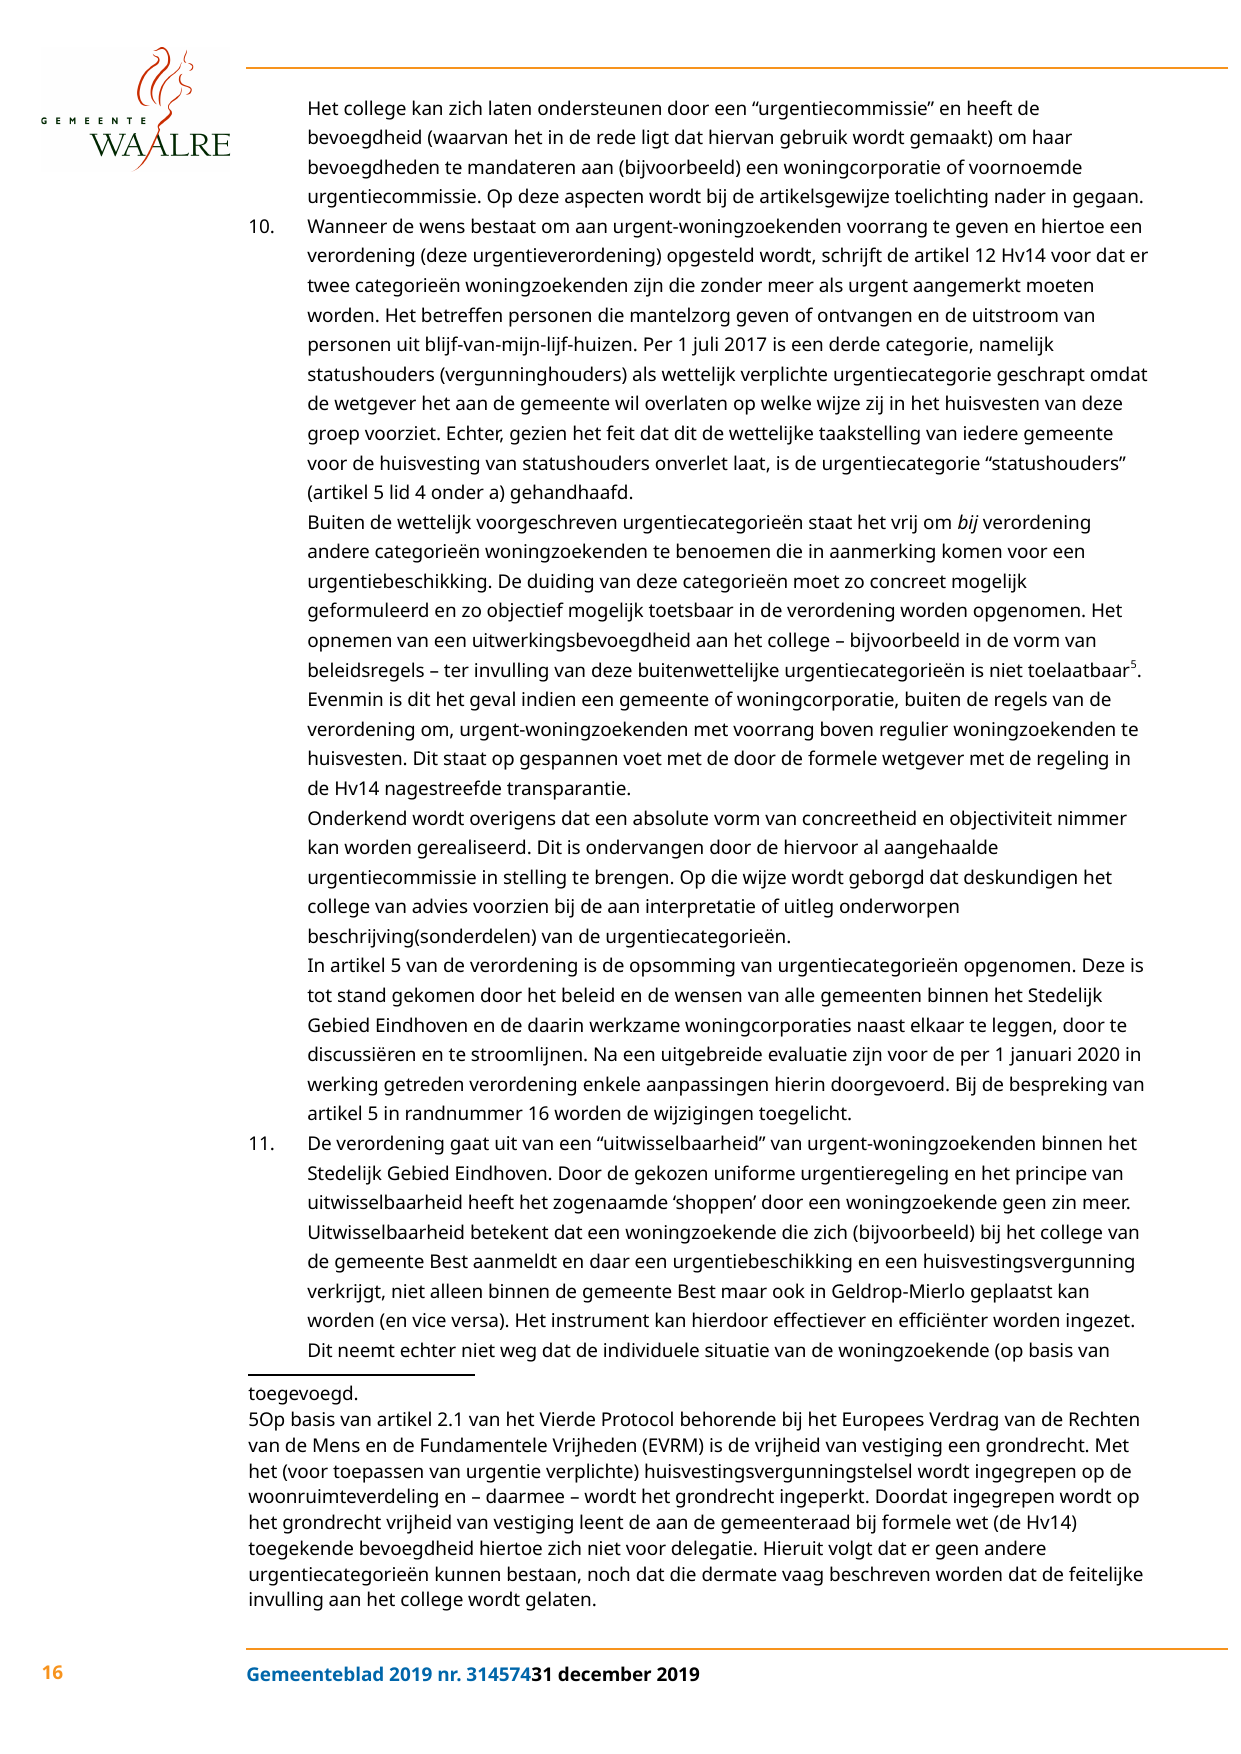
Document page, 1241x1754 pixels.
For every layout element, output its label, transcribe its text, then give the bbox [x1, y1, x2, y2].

list Onderkend wordt overigens dat een absolute vorm van concreetheid en objectiviteit nimmer kan worden gerealiseerd. Dit is ondervangen door de hiervoor al aangehaalde urgentiecommissie in stelling te brengen. Op die wijze wordt geborgd dat deskundigen het college van advies voorzien bij de aan interpretatie of uitleg onderworpen beschrijving(sonderdelen) van de urgentiecategorieën. [248, 805, 1152, 949]
list toegevoegd. [248, 1381, 1152, 1406]
picture [41, 47, 231, 172]
list Wanneer de wens bestaat om aan urgent-woningzoekenden voorrang te geven en hiertoe een verordening (deze urgentieverordening) opgesteld wordt, schrijft de artikel 12 Hv14 voor dat er twee categorieën woningzoekenden zijn die zonder meer als urgent aangemerkt moeten worden. Het betreffen personen die mantelzorg geven of ontvangen en de uitstroom van personen uit blijf-van-mijn-lijf-huizen. Per 1 juli 2017 is een derde categorie, namelijk statushouders (vergunninghouders) als wettelijk verplichte urgentiecategorie geschrapt omdat de wetgever het aan de gemeente wil overlaten op welke wijze zij in het huisvesten van deze groep voorziet. Echter, gezien het feit dat dit de wettelijke taakstelling van iedere gemeente voor de huisvesting van statushouders onverlet laat, is de urgentiecategorie “statushouders” (artikel 5 lid 4 onder a) gehandhaafd. [248, 213, 1152, 505]
list Uitwisselbaarheid betekent dat een woningzoekende die zich (bijvoorbeeld) bij het college van de gemeente Best aanmeldt en daar een urgentiebeschikking en een huisvestingsvergunning verkrijgt, niet alleen binnen de gemeente Best maar ook in Geldrop-Mierlo geplaatst kan worden (en vice versa). Het instrument kan hierdoor effectiever en efficiënter worden ingezet. Dit neemt echter niet weg dat de individuele situatie van de woningzoekende (op basis van [248, 1219, 1152, 1363]
list Buiten de wettelijk voorgeschreven urgentiecategorieën staat het vrij om bij verordening andere categorieën woningzoekenden te benoemen die in aanmerking komen voor een urgentiebeschikking. De duiding van deze categorieën moet zo concreet mogelijk geformuleerd en zo objectief mogelijk toetsbaar in de verordening worden opgenomen. Het opnemen van een uitwerkingsbevoegdheid aan het college – bijvoorbeeld in de vorm van beleidsregels – ter invulling van deze buitenwettelijke urgentiecategorieën is niet toelaatbaar. Evenmin is dit het geval indien een gemeente of woningcorporatie, buiten de regels van de verordening om, urgent-woningzoekenden met voorrang boven regulier woningzoekenden te huisvesten. Dit staat op gespannen voet met de door de formele wetgever met de regeling in de Hv14 nagestreefde transparantie. [248, 509, 1152, 801]
list Het college kan zich laten ondersteunen door een “urgentiecommissie” en heeft de bevoegdheid (waarvan het in de rede ligt dat hiervan gebruik wordt gemaakt) om haar bevoegdheden te mandateren aan (bijvoorbeeld) een woningcorporatie of voornoemde urgentiecommissie. Op deze aspecten wordt bij de artikelsgewijze toelichting nader in gegaan. [248, 95, 1152, 209]
list Op basis van artikel 2.1 van het Vierde Protocol behorende bij het Europees Verdrag van de Rechten van de Mens en de Fundamentele Vrijheden (EVRM) is de vrijheid van vestiging een grondrecht. Met het (voor toepassen van urgentie verplichte) huisvestingsvergunningstelsel wordt ingegrepen op de woonruimteverdeling en – daarmee – wordt het grondrecht ingeperkt. Doordat ingegrepen wordt op het grondrecht vrijheid van vestiging leent de aan de gemeenteraad bij formele wet (de Hv14) toegekende bevoegdheid hiertoe zich niet voor delegatie. Hieruit volgt dat er geen andere urgentiecategorieën kunnen bestaan, noch dat die dermate vaag beschreven worden dat de feitelijke invulling aan het college wordt gelaten. [248, 1406, 1152, 1612]
list De verordening gaat uit van een “uitwisselbaarheid” van urgent-woningzoekenden binnen het Stedelijk Gebied Eindhoven. Door de gekozen uniforme urgentieregeling en het principe van uitwisselbaarheid heeft het zogenaamde ‘shoppen’ door een woningzoekende geen zin meer. [248, 1130, 1152, 1215]
list In artikel 5 van de verordening is de opsomming van urgentiecategorieën opgenomen. Deze is tot stand gekomen door het beleid en de wensen van alle gemeenten binnen het Stedelijk Gebied Eindhoven en de daarin werkzame woningcorporaties naast elkaar te leggen, door te discussiëren en te stroomlijnen. Na een uitgebreide evaluatie zijn voor de per 1 januari 2020 in werking getreden verordening enkele aanpassingen hierin doorgevoerd. Bij de bespreking van artikel 5 in randnummer 16 worden de wijzigingen toegelicht. [248, 953, 1152, 1126]
